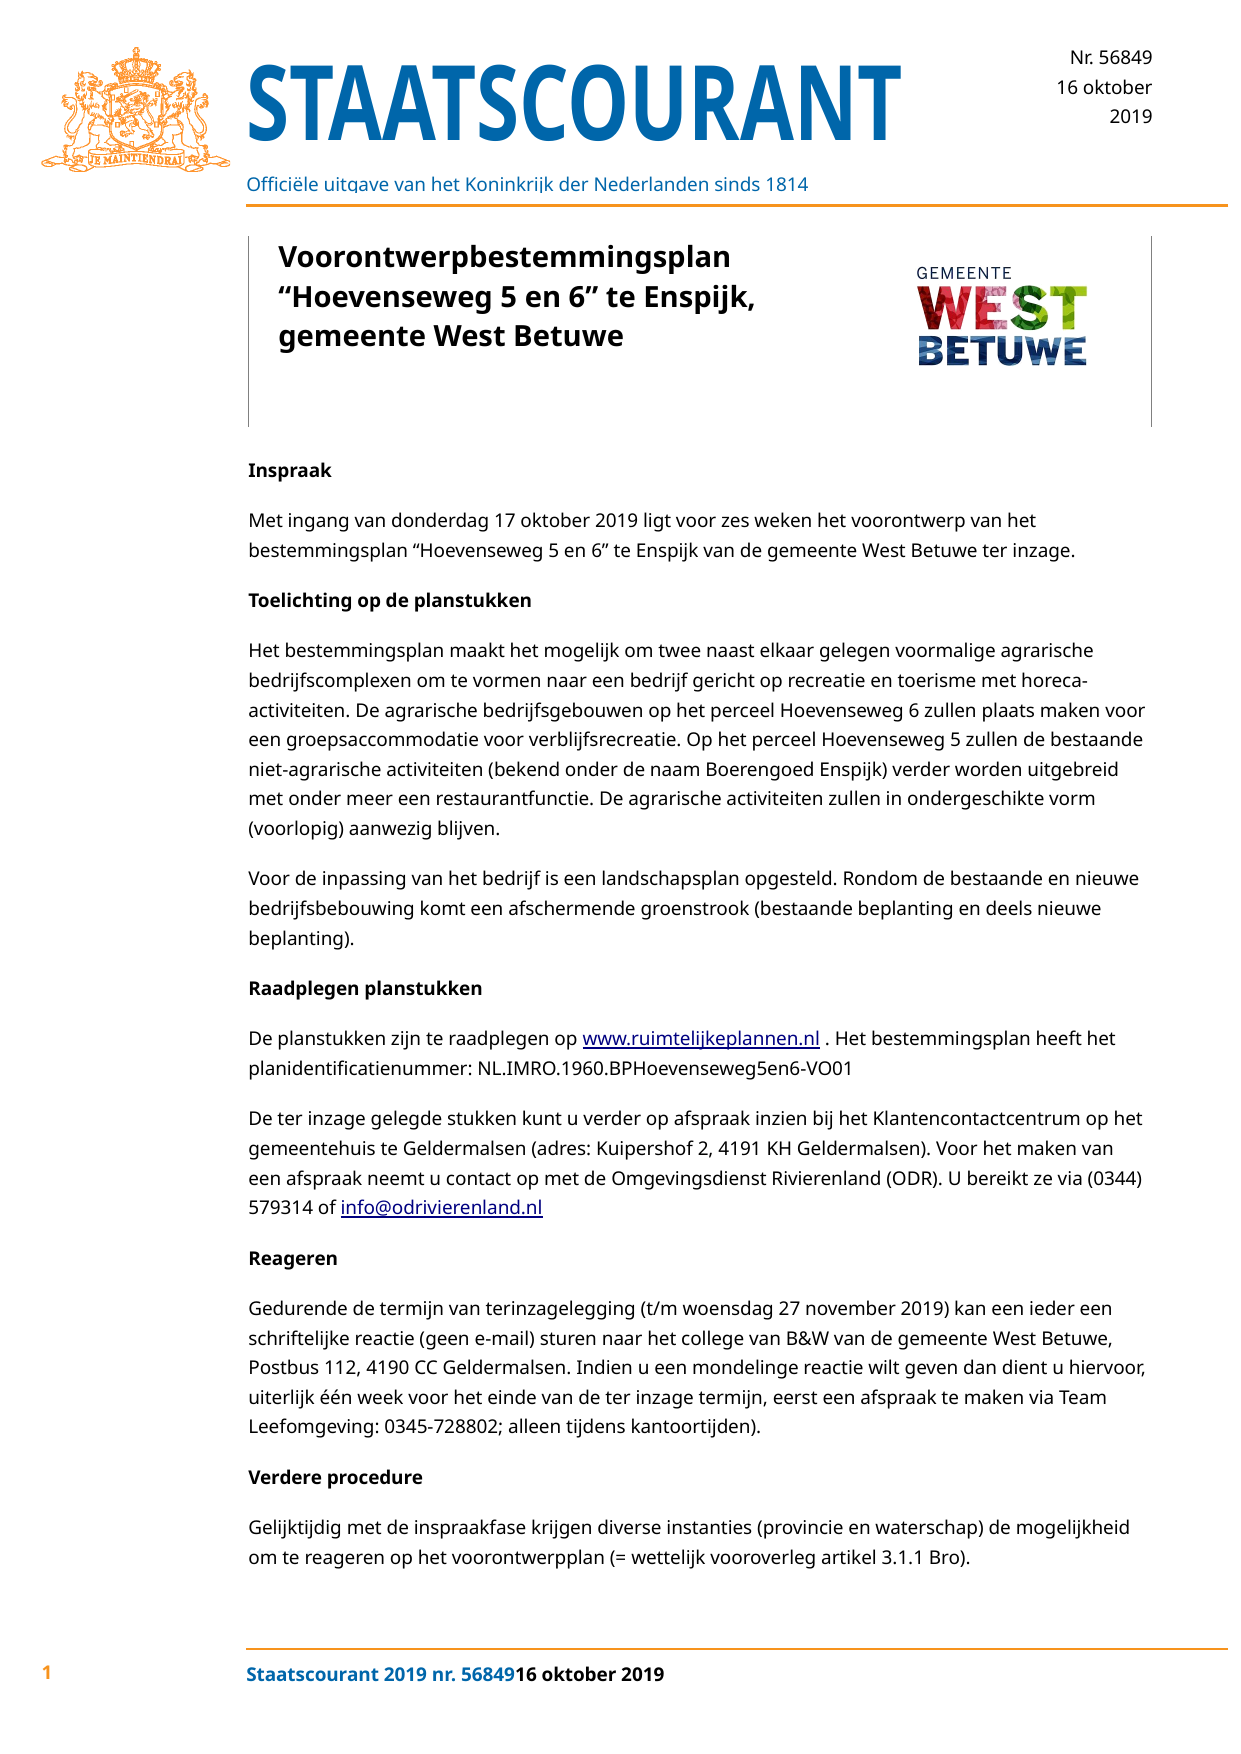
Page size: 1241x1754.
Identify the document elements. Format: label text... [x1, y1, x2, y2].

text Gelijktijdig met de inspraakfase krijgen diverse instanties (provincie en waterschap) de mogelijkheid om te reageren op het voorontwerpplan (= wettelijk vooroverleg artikel 3.1.1 Bro). [248, 1514, 1152, 1569]
picture [41, 47, 231, 172]
text Het bestemmingsplan maakt het mogelijk om twee naast elkaar gelegen voormalige agrarische bedrijfscomplexen om te vormen naar een bedrijf gericht op recreatie en toerisme met horeca-activiteiten. De agrarische bedrijfsgebouwen op het perceel Hoevenseweg 6 zullen plaats maken voor een groepsaccommodatie voor verblijfsrecreatie. Op het perceel Hoevenseweg 5 zullen de bestaande niet-agrarische activiteiten (bekend onder de naam Boerengoed Enspijk) verder worden uitgebreid met onder meer een restaurantfunctie. De agrarische activiteiten zullen in ondergeschikte vorm (voorlopig) aanwezig blijven. [248, 638, 1152, 841]
text Toelichting op de planstukken [248, 587, 1152, 613]
text Reageren [248, 1245, 1152, 1270]
text De ter inzage gelegde stukken kunt u verder op afspraak inzien bij het Klantencontactcentrum op het gemeentehuis te Geldermalsen (adres: Kuipershof 2, 4191 KH Geldermalsen). Voor het maken van een afspraak neemt u contact op met de Omgevingsdienst Rivierenland (ODR). U bereikt ze via (0344) 579314 of info@odrivierenland.nl [248, 1106, 1152, 1220]
table_header Voorontwerpbestemmingsplan “Hoevenseweg 5 en 6” te Enspijk, gemeente West Betuwe [249, 236, 850, 427]
text Met ingang van donderdag 17 oktober 2019 ligt voor zes weken het voorontwerp van het bestemmingsplan “Hoevenseweg 5 en 6” te Enspijk van de gemeente West Betuwe ter inzage. [248, 507, 1152, 562]
text Raadplegen planstukken [248, 975, 1152, 1001]
text Verdere procedure [248, 1464, 1152, 1489]
picture [882, 236, 1119, 402]
text Voor de inpassing van het bedrijf is een landschapsplan opgesteld. Rondom de bestaande en nieuwe bedrijfsbebouwing komt een afschermende groenstrook (bestaande beplanting en deels nieuwe beplanting). [248, 866, 1152, 950]
text Gedurende de termijn van terinzagelegging (t/m woensdag 27 november 2019) kan een ieder een schriftelijke reactie (geen e-mail) sturen naar het college van B&W van de gemeente West Betuwe, Postbus 112, 4190 CC Geldermalsen. Indien u een mondelinge reactie wilt geven dan dient u hiervoor, uiterlijk één week voor het einde van de ter inzage termijn, eerst een afspraak te maken via Team Leefomgeving: 0345-728802; alleen tijdens kantoortijden). [248, 1295, 1152, 1439]
text Inspraak [248, 457, 1152, 482]
table_header [850, 236, 1151, 427]
text De planstukken zijn te raadplegen op www.ruimtelijkeplannen.nl . Het bestemmingsplan heeft het planidentificatienummer: NL.IMRO.1960.BPHoevenseweg5en6-VO01 [248, 1026, 1152, 1081]
